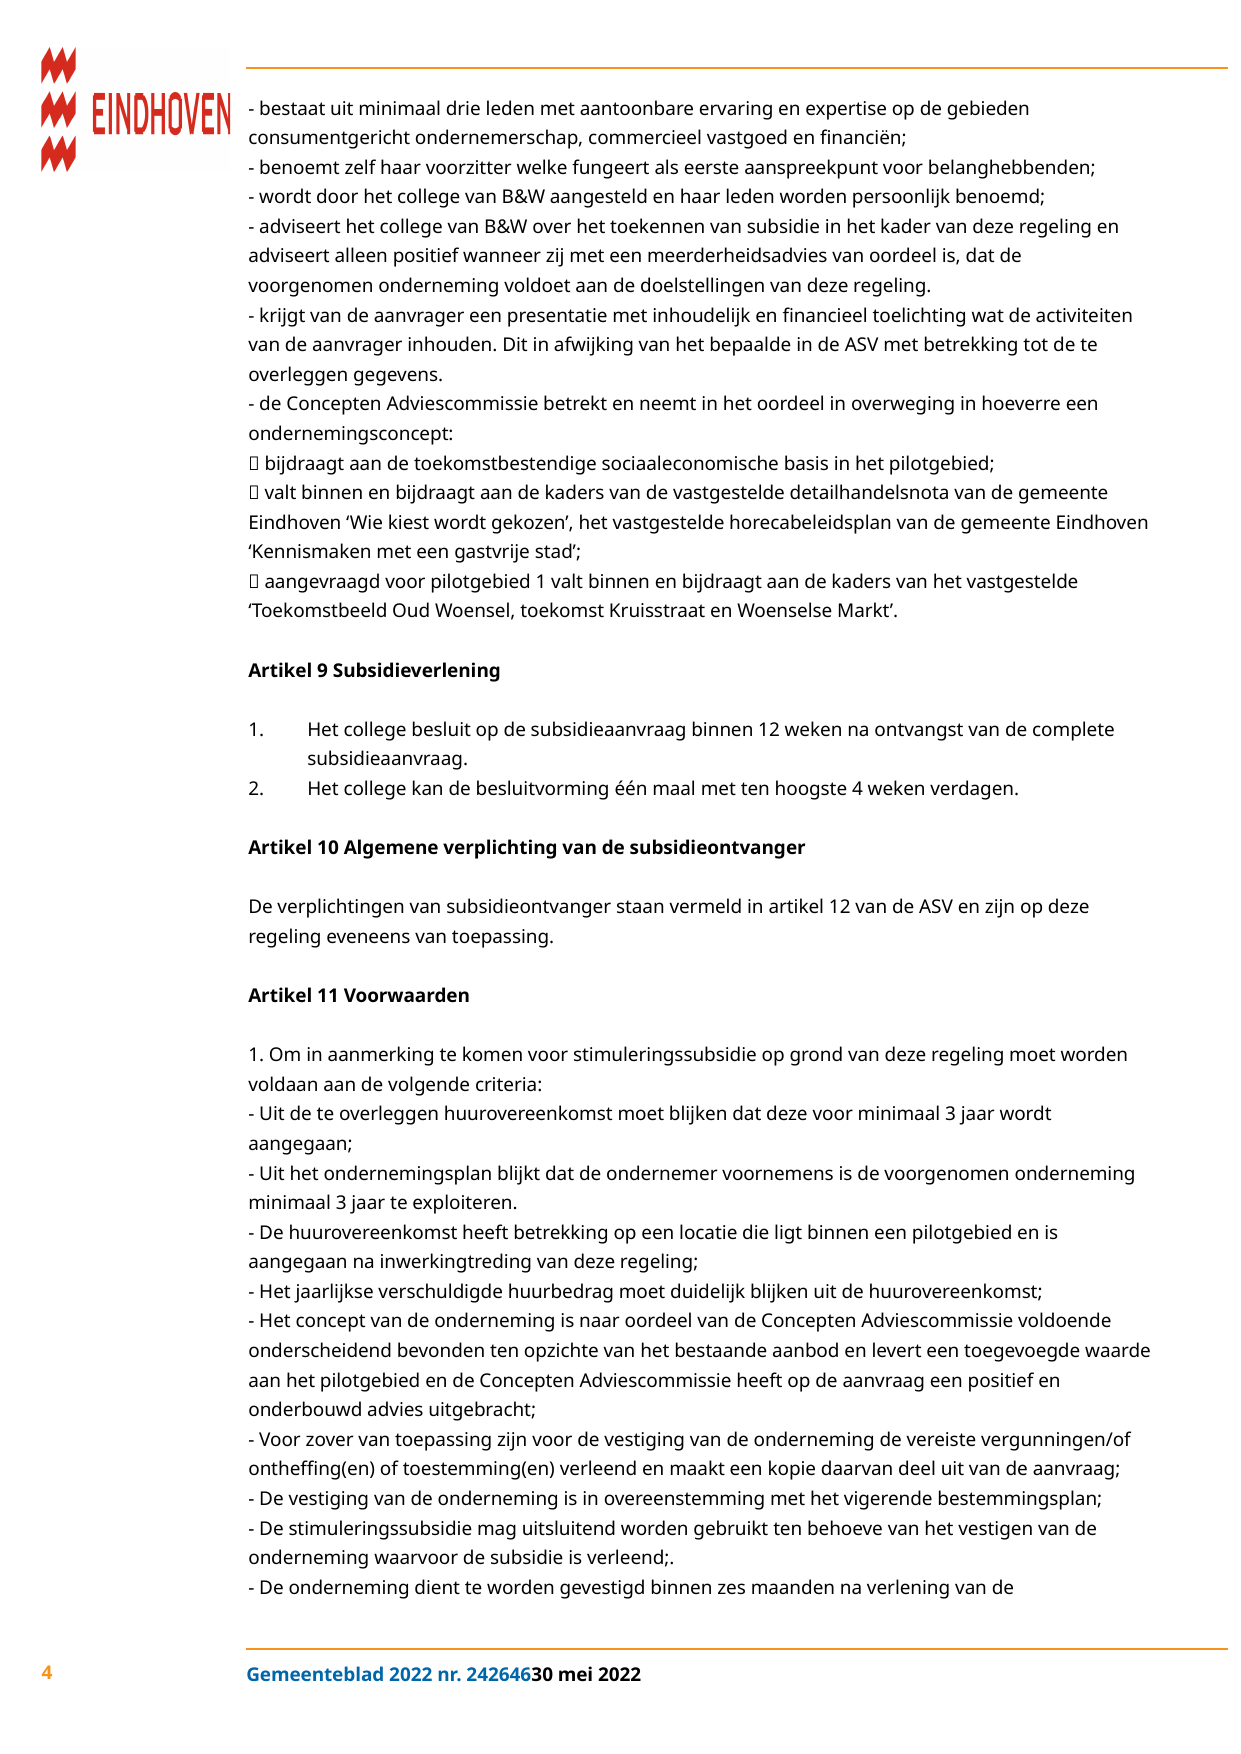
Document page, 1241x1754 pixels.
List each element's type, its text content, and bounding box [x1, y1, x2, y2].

text - benoemt zelf haar voorzitter welke fungeert als eerste aanspreekpunt voor belanghebbenden; [248, 154, 1152, 180]
text 1. Om in aanmerking te komen voor stimuleringssubsidie op grond van deze regeling moet worden voldaan aan de volgende criteria: [248, 1041, 1152, 1097]
text - Uit het ondernemingsplan blijkt dat de ondernemer voornemens is de voorgenomen onderneming minimaal 3 jaar te exploiteren. [248, 1160, 1152, 1215]
text  bijdraagt aan de toekomstbestendige sociaaleconomische basis in het pilotgebied; [248, 450, 1152, 476]
text - wordt door het college van B&W aangesteld en haar leden worden persoonlijk benoemd; [248, 183, 1152, 209]
text - De vestiging van de onderneming is in overeenstemming met het vigerende bestemmingsplan; [248, 1485, 1152, 1511]
text - bestaat uit minimaal drie leden met aantoonbare ervaring en expertise op de gebieden consumentgericht ondernemerschap, commercieel vastgoed en financiën; [248, 95, 1152, 150]
text - de Concepten Adviescommissie betrekt en neemt in het oordeel in overweging in hoeverre een ondernemingsconcept: [248, 391, 1152, 446]
text - De stimuleringssubsidie mag uitsluitend worden gebruikt ten behoeve van het vestigen van de onderneming waarvoor de subsidie is verleend;. [248, 1515, 1152, 1570]
text  aangevraagd voor pilotgebied 1 valt binnen en bijdraagt aan de kaders van het vastgestelde ‘Toekomstbeeld Oud Woensel, toekomst Kruisstraat en Woenselse Markt’. [248, 568, 1152, 623]
text  valt binnen en bijdraagt aan de kaders van de vastgestelde detailhandelsnota van de gemeente Eindhoven ‘Wie kiest wordt gekozen’, het vastgestelde horecabeleidsplan van de gemeente Eindhoven ‘Kennismaken met een gastvrije stad’; [248, 479, 1152, 564]
text Artikel 11 Voorwaarden [248, 982, 1152, 1008]
text - De huurovereenkomst heeft betrekking op een locatie die ligt binnen een pilotgebied en is aangegaan na inwerkingtreding van deze regeling; [248, 1219, 1152, 1274]
list Het college besluit op de subsidieaanvraag binnen 12 weken na ontvangst van de complete subsidieaanvraag. [248, 716, 1152, 771]
text - Het concept van de onderneming is naar oordeel van de Concepten Adviescommissie voldoende onderscheidend bevonden ten opzichte van het bestaande aanbod en levert een toegevoegde waarde aan het pilotgebied en de Concepten Adviescommissie heeft op de aanvraag een positief en onderbouwd advies uitgebracht; [248, 1308, 1152, 1422]
text - Uit de te overleggen huurovereenkomst moet blijken dat deze voor minimaal 3 jaar wordt aangegaan; [248, 1101, 1152, 1156]
text - Het jaarlijkse verschuldigde huurbedrag moet duidelijk blijken uit de huurovereenkomst; [248, 1278, 1152, 1304]
text De verplichtingen van subsidieontvanger staan vermeld in artikel 12 van de ASV en zijn op deze regeling eveneens van toepassing. [248, 893, 1152, 949]
text Artikel 10 Algemene verplichting van de subsidieontvanger [248, 834, 1152, 860]
text - krijgt van de aanvrager een presentatie met inhoudelijk en financieel toelichting wat de activiteiten van de aanvrager inhouden. Dit in afwijking van het bepaalde in de ASV met betrekking tot de te overleggen gegevens. [248, 302, 1152, 387]
text Artikel 9 Subsidieverlening [248, 657, 1152, 683]
text - Voor zover van toepassing zijn voor de vestiging van de onderneming de vereiste vergunningen/of ontheffing(en) of toestemming(en) verleend en maakt een kopie daarvan deel uit van de aanvraag; [248, 1426, 1152, 1481]
list Het college kan de besluitvorming één maal met ten hoogste 4 weken verdagen. [248, 775, 1152, 801]
text - De onderneming dient te worden gevestigd binnen zes maanden na verlening van de [248, 1574, 1152, 1600]
text - adviseert het college van B&W over het toekennen van subsidie in het kader van deze regeling en adviseert alleen positief wanneer zij met een meerderheidsadvies van oordeel is, dat de voorgenomen onderneming voldoet aan de doelstellingen van deze regeling. [248, 213, 1152, 298]
picture [41, 47, 231, 172]
